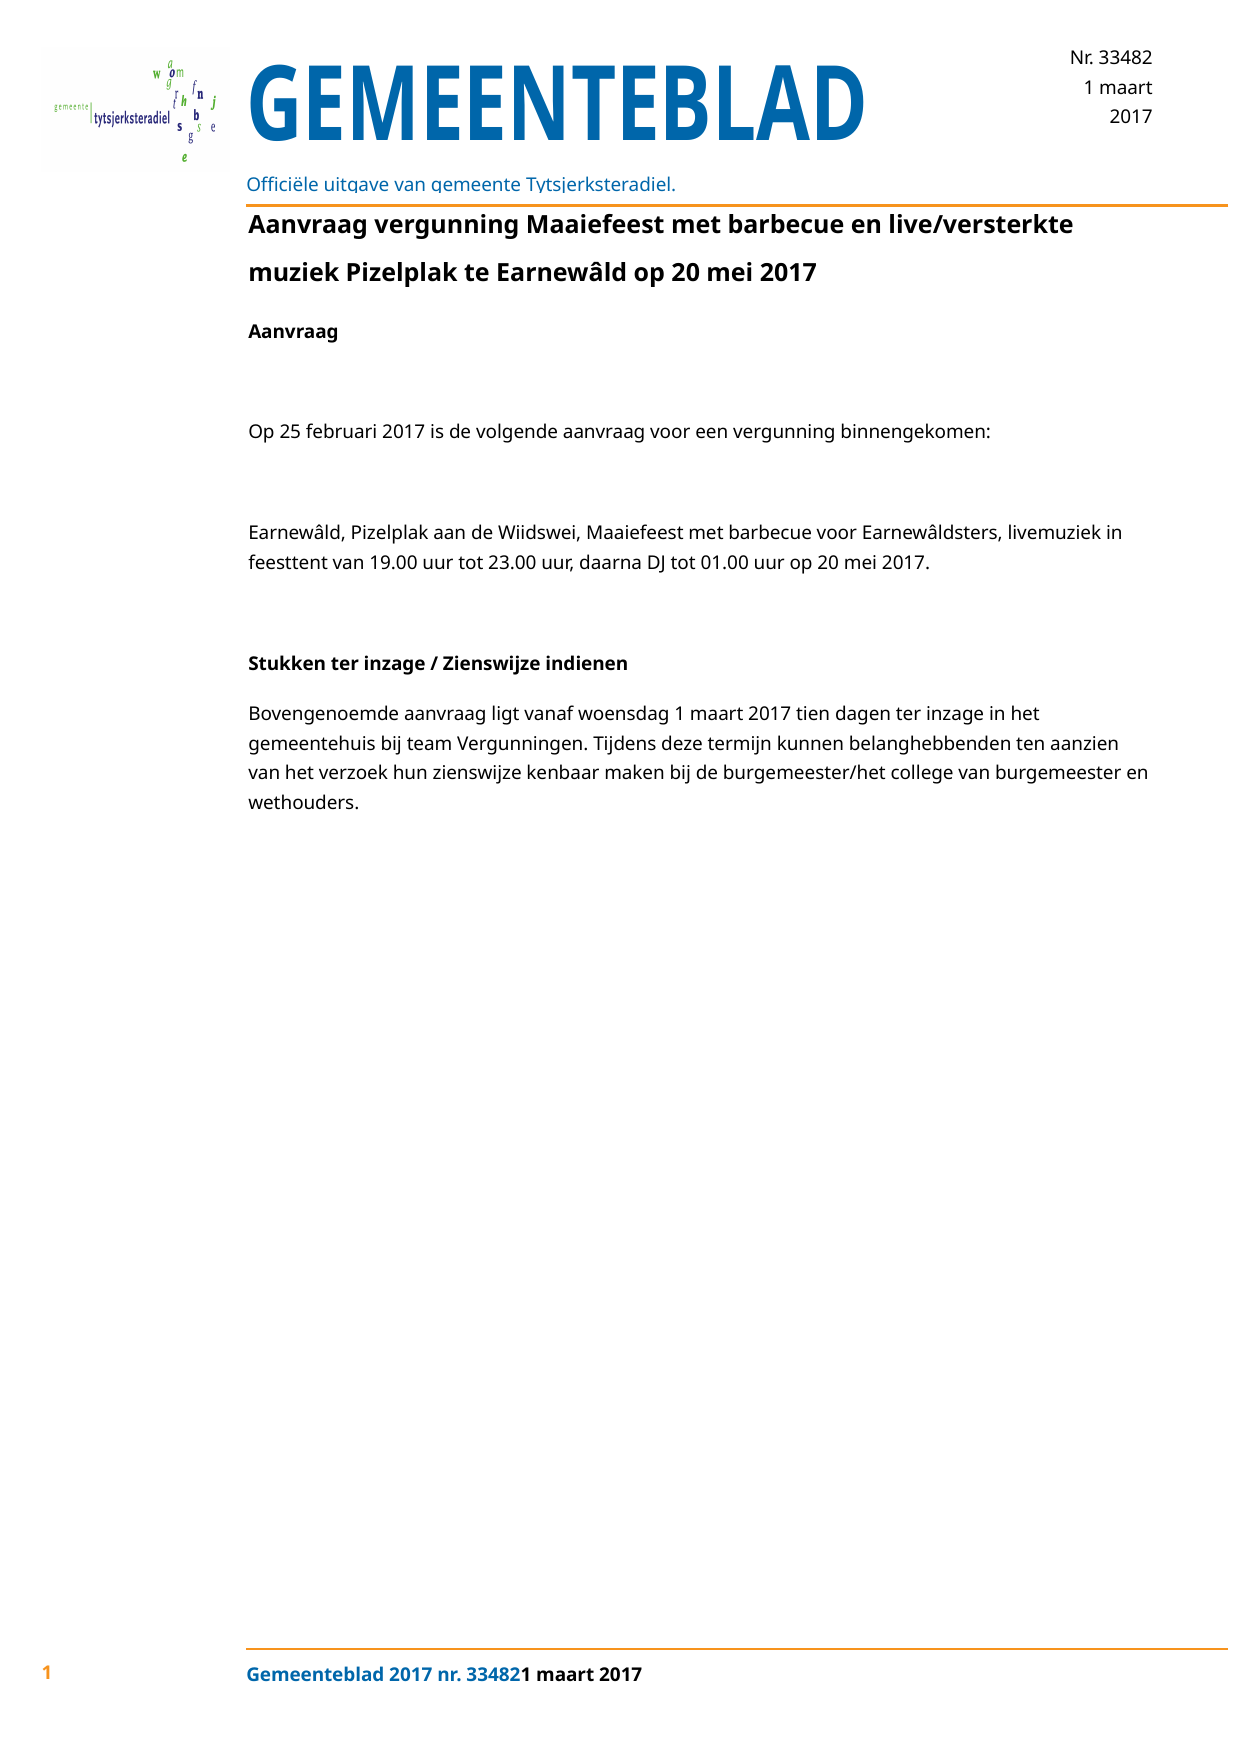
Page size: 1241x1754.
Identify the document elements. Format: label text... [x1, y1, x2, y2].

text Bovengenoemde aanvraag ligt vanaf woensdag 1 maart 2017 tien dagen ter inzage in het gemeentehuis bij team Vergunningen. Tijdens deze termijn kunnen belanghebbenden ten aanzien van het verzoek hun zienswijze kenbaar maken bij de burge­meester/het college van burgemeester en wethouders. [248, 700, 1152, 815]
picture [41, 47, 231, 172]
text Aanvraag vergunning Maaiefeest met barbecue en live/versterkte muziek Pizelplak te Earnewâld op 20 mei 2017 [248, 207, 1152, 288]
text Aanvraag [248, 318, 1152, 344]
text Op 25 februari 2017 is de volgende aanvraag voor een vergunning binnengekomen: [248, 419, 1152, 444]
text Earnewâld, Pizelplak aan de Wiidswei, Maaiefeest met barbecue voor Earnewâldsters, livemuziek in feesttent van 19.00 uur tot 23.00 uur, daarna DJ tot 01.00 uur op 20 mei 2017. [248, 519, 1152, 575]
text Stukken ter inzage / Zienswijze indienen [248, 650, 1152, 676]
